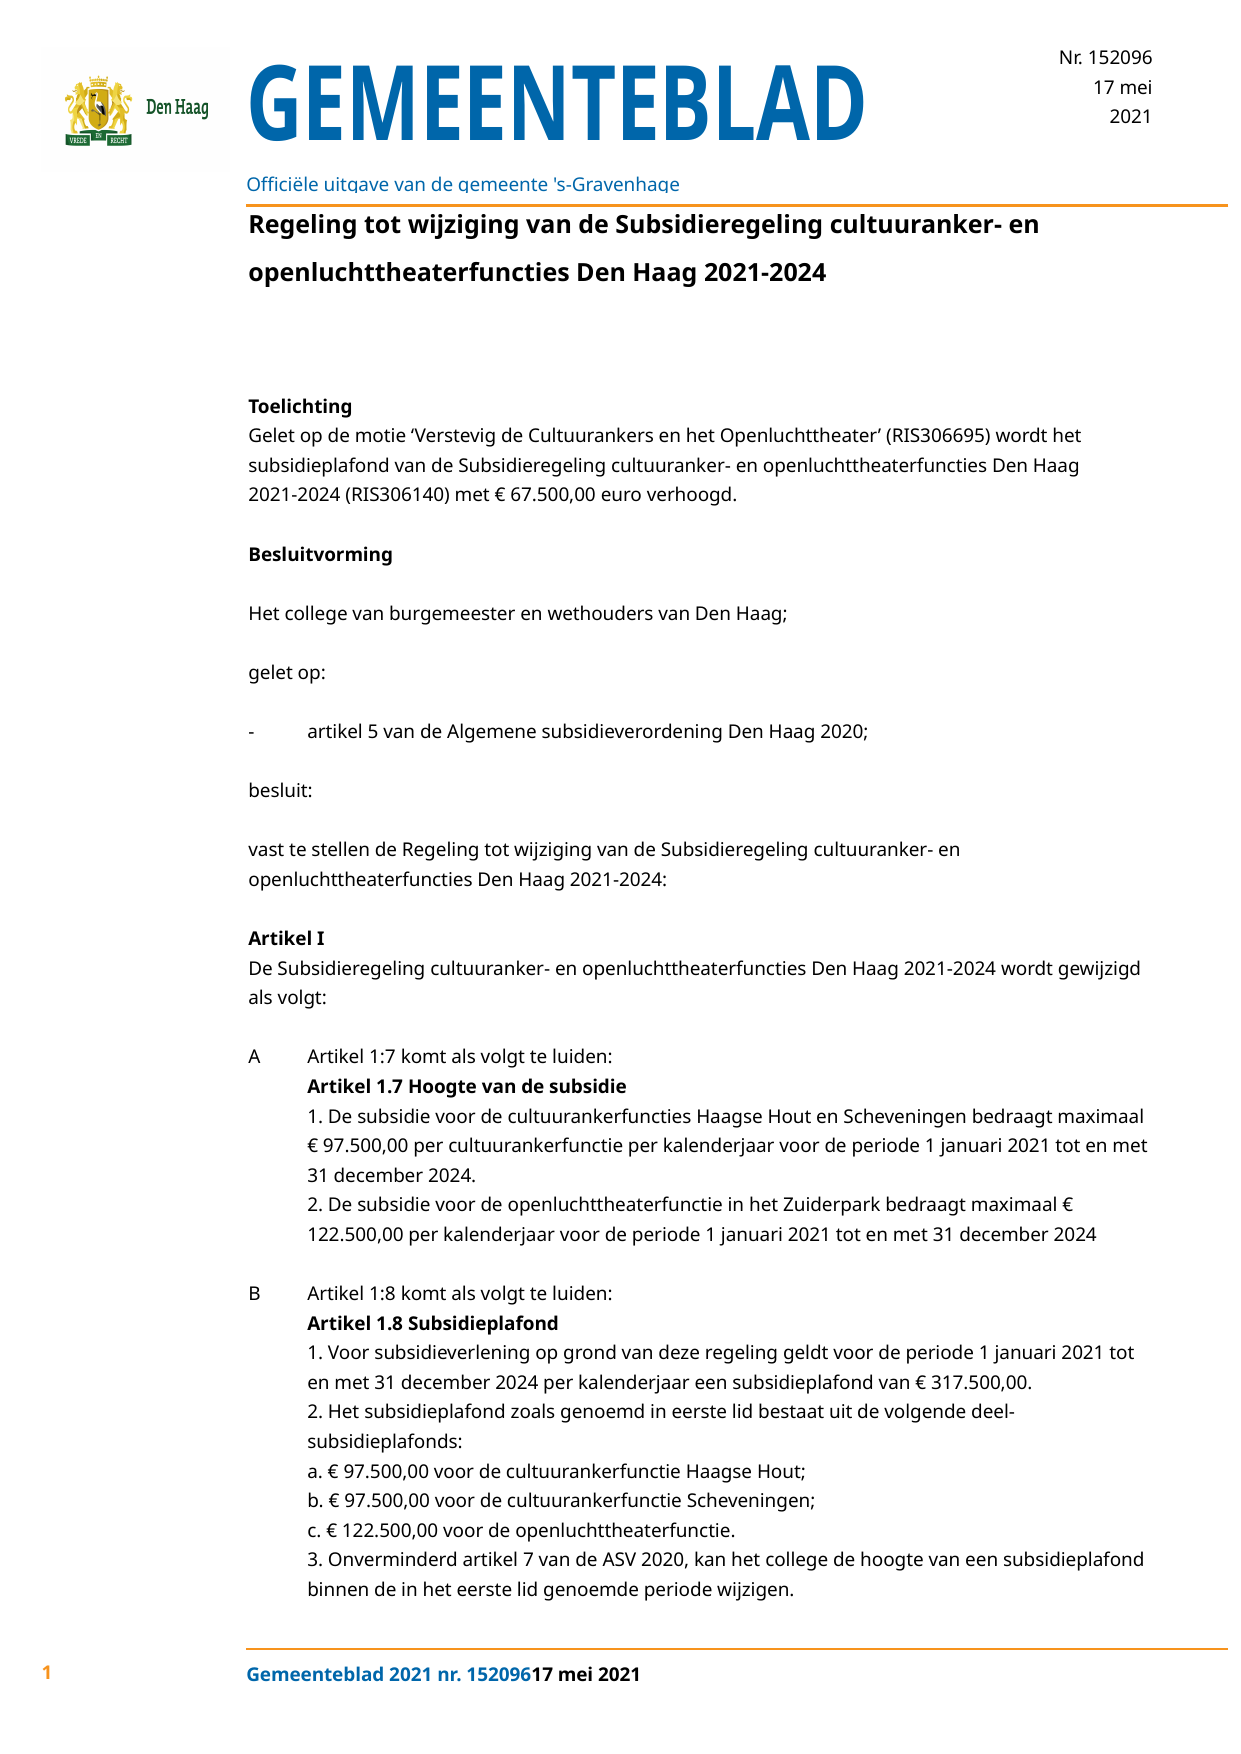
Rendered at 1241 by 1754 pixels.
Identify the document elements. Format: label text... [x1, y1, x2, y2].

list b. € 97.500,00 voor de cultuurankerfunctie Scheveningen; [248, 1487, 1152, 1513]
text vast te stellen de Regeling tot wijziging van de Subsidieregeling cultuuranker- en openluchttheaterfuncties Den Haag 2021-2024: [248, 837, 1152, 892]
list Artikel 1.7 Hoogte van de subsidie [248, 1073, 1152, 1099]
text besluit: [248, 777, 1152, 803]
list Artikel 1:8 komt als volgt te luiden: [248, 1280, 1152, 1306]
list 3. Onverminderd artikel 7 van de ASV 2020, kan het college de hoogte van een subsidieplafond binnen de in het eerste lid genoemde periode wijzigen. [248, 1547, 1152, 1602]
list 2. Het subsidieplafond zoals genoemd in eerste lid bestaat uit de volgende deel- subsidieplafonds: [248, 1399, 1152, 1454]
list 1. De subsidie voor de cultuurankerfuncties Haagse Hout en Scheveningen bedraagt maximaal € 97.500,00 per cultuurankerfunctie per kalenderjaar voor de periode 1 januari 2021 tot en met 31 december 2024. [248, 1103, 1152, 1188]
list c. € 122.500,00 voor de openluchttheaterfunctie. [248, 1517, 1152, 1543]
picture [41, 47, 231, 172]
text Besluitvorming [248, 541, 1152, 567]
list 1. Voor subsidieverlening op grond van deze regeling geldt voor de periode 1 januari 2021 tot en met 31 december 2024 per kalenderjaar een subsidieplafond van € 317.500,00. [248, 1339, 1152, 1395]
text De Subsidieregeling cultuuranker- en openluchttheaterfuncties Den Haag 2021-2024 wordt gewijzigd als volgt: [248, 955, 1152, 1010]
text Regeling tot wijziging van de Subsidieregeling cultuuranker- en openluchttheaterfuncties Den Haag 2021-2024 [248, 207, 1152, 288]
text gelet op: [248, 659, 1152, 685]
text Artikel I [248, 925, 1152, 951]
text Het college van burgemeester en wethouders van Den Haag; [248, 600, 1152, 626]
text Gelet op de motie ‘Verstevig de Cultuurankers en het Openluchttheater’ (RIS306695) wordt het subsidieplafond van de Subsidieregeling cultuuranker- en openluchttheaterfuncties Den Haag [248, 422, 1152, 478]
text Toelichting [248, 393, 1152, 419]
list artikel 5 van de Algemene subsidieverordening Den Haag 2020; [248, 718, 1152, 744]
list 2. De subsidie voor de openluchttheaterfunctie in het Zuiderpark bedraagt maximaal € 122.500,00 per kalenderjaar voor de periode 1 januari 2021 tot en met 31 december 2024 [248, 1192, 1152, 1247]
list Artikel 1:7 komt als volgt te luiden: [248, 1044, 1152, 1069]
list a. € 97.500,00 voor de cultuurankerfunctie Haagse Hout; [248, 1458, 1152, 1484]
list Artikel 1.8 Subsidieplafond [248, 1310, 1152, 1336]
text 2021-2024 (RIS306140) met € 67.500,00 euro verhoogd. [248, 482, 1152, 507]
